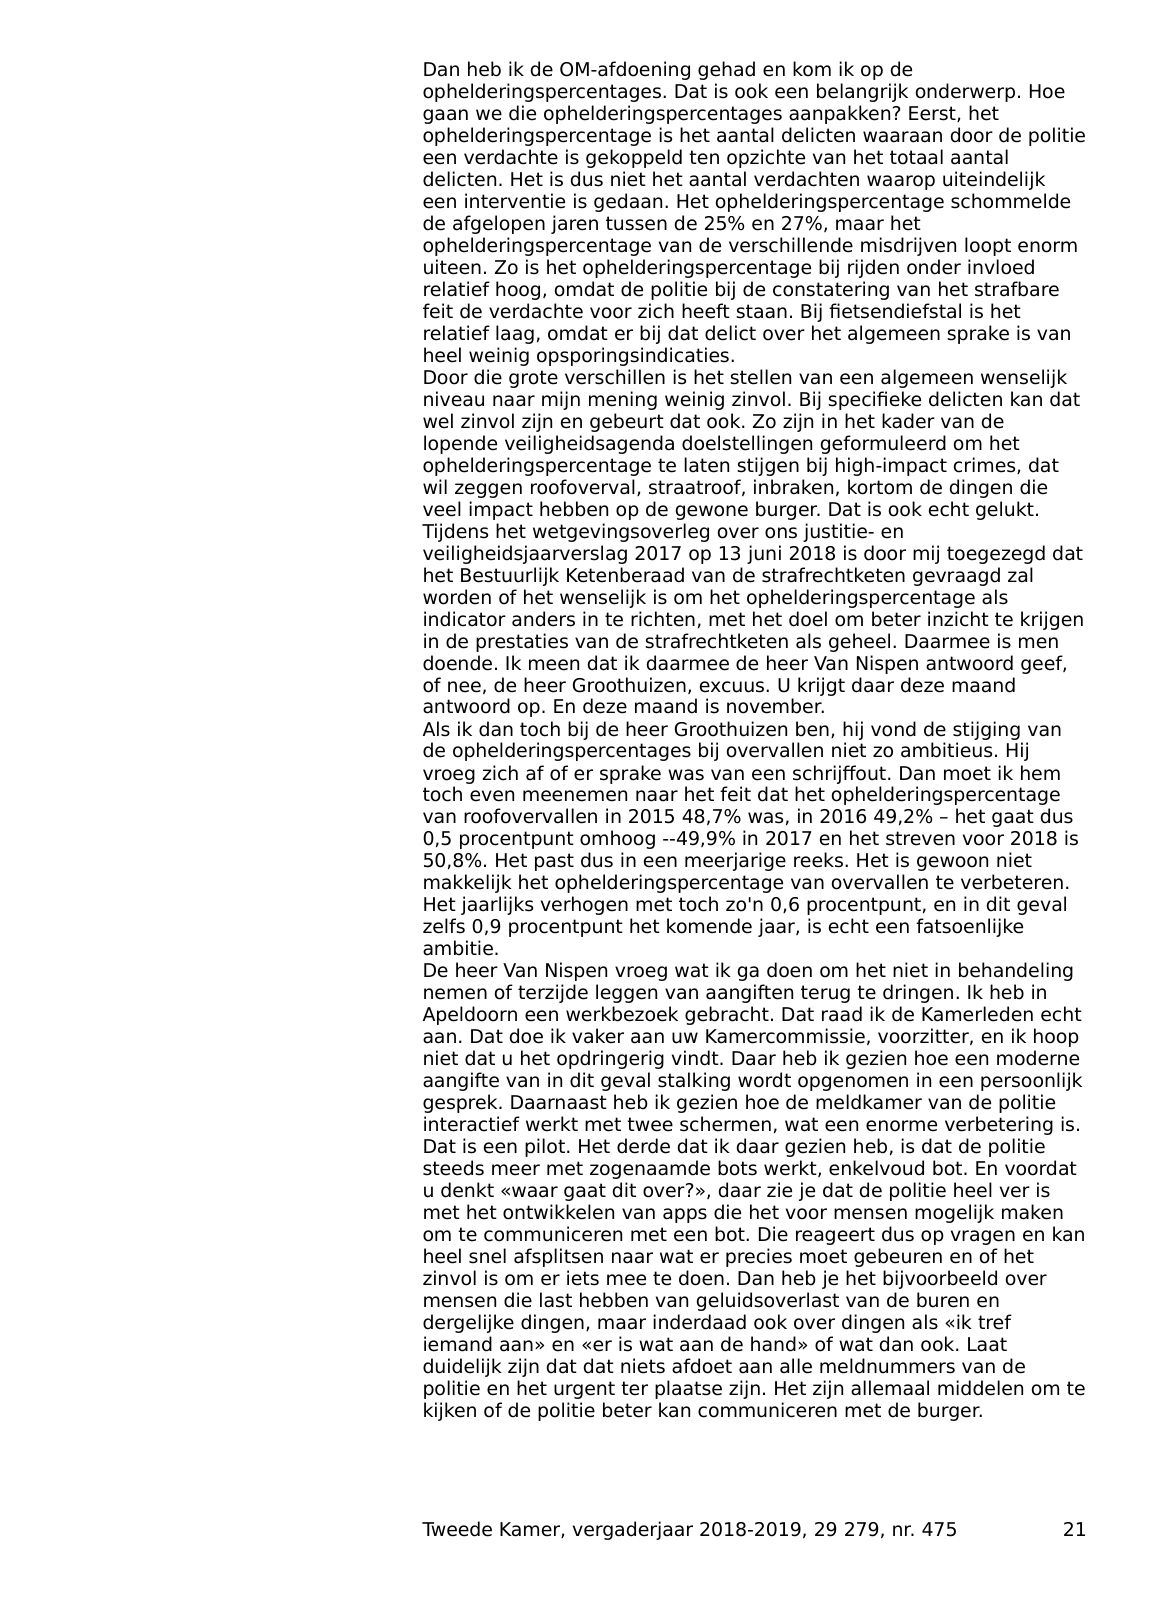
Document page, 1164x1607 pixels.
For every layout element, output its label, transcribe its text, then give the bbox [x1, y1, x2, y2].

text Als ik dan toch bij de heer Groothuizen ben, hij vond de stijging van de ophelderingspercentages bij overvallen niet zo ambitieus. Hij vroeg zich af of er sprake was van een schrijffout. Dan moet ik hem toch even meenemen naar het feit dat het ophelderingspercentage van roofovervallen in 2015 48,7% was, in 2016 49,2% – het gaat dus 0,5 procentpunt omhoog --49,9% in 2017 en het streven voor 2018 is 50,8%. Het past dus in een meerjarige reeks. Het is gewoon niet makkelijk het ophelderingspercentage van overvallen te verbeteren. Het jaarlijks verhogen met toch zo'n 0,6 procentpunt, en in dit geval zelfs 0,9 procentpunt het komende jaar, is echt een fatsoenlijke ambitie. [422, 718, 1087, 960]
text De heer Van Nispen vroeg wat ik ga doen om het niet in behandeling nemen of terzijde leggen van aangiften terug te dringen. Ik heb in Apeldoorn een werkbezoek gebracht. Dat raad ik de Kamerleden echt aan. Dat doe ik vaker aan uw Kamercommissie, voorzitter, en ik hoop niet dat u het opdringerig vindt. Daar heb ik gezien hoe een moderne aangifte van in dit geval stalking wordt opgenomen in een persoonlijk gesprek. Daarnaast heb ik gezien hoe de meldkamer van de politie interactief werkt met twee schermen, wat een enorme verbetering is. Dat is een pilot. Het derde dat ik daar gezien heb, is dat de politie steeds meer met zogenaamde bots werkt, enkelvoud bot. En voordat u denkt «waar gaat dit over?», daar zie je dat de politie heel ver is met het ontwikkelen van apps die het voor mensen mogelijk maken om te communiceren met een bot. Die reageert dus op vragen en kan heel snel afsplitsen naar wat er precies moet gebeuren en of het zinvol is om er iets mee te doen. Dan heb je het bijvoorbeeld over mensen die last hebben van geluidsoverlast van de buren en dergelijke dingen, maar inderdaad ook over dingen als «ik tref iemand aan» en «er is wat aan de hand» of wat dan ook. Laat duidelijk zijn dat dat niets afdoet aan alle meldnummers van de politie en het urgent ter plaatse zijn. Het zijn allemaal middelen om te kijken of de politie beter kan communiceren met de burger. [422, 960, 1087, 1422]
text Dan heb ik de OM-afdoening gehad en kom ik op de ophelderingspercentages. Dat is ook een belangrijk onderwerp. Hoe gaan we die ophelderingspercentages aanpakken? Eerst, het ophelderingspercentage is het aantal delicten waaraan door de politie een verdachte is gekoppeld ten opzichte van het totaal aantal delicten. Het is dus niet het aantal verdachten waarop uiteindelijk een interventie is gedaan. Het ophelderingspercentage schommelde de afgelopen jaren tussen de 25% en 27%, maar het ophelderingspercentage van de verschillende misdrijven loopt enorm uiteen. Zo is het ophelderingspercentage bij rijden onder invloed relatief hoog, omdat de politie bij de constatering van het strafbare feit de verdachte voor zich heeft staan. Bij fietsendiefstal is het relatief laag, omdat er bij dat delict over het algemeen sprake is van heel weinig opsporingsindicaties. [422, 59, 1087, 367]
text Door die grote verschillen is het stellen van een algemeen wenselijk niveau naar mijn mening weinig zinvol. Bij specifieke delicten kan dat wel zinvol zijn en gebeurt dat ook. Zo zijn in het kader van de lopende veiligheidsagenda doelstellingen geformuleerd om het ophelderingspercentage te laten stijgen bij high-impact crimes, dat wil zeggen roofoverval, straatroof, inbraken, kortom de dingen die veel impact hebben op de gewone burger. Dat is ook echt gelukt. [422, 367, 1087, 521]
text Tijdens het wetgevingsoverleg over ons justitie- en veiligheidsjaarverslag 2017 op 13 juni 2018 is door mij toegezegd dat het Bestuurlijk Ketenberaad van de strafrechtketen gevraagd zal worden of het wenselijk is om het ophelderingspercentage als indicator anders in te richten, met het doel om beter inzicht te krijgen in de prestaties van de strafrechtketen als geheel. Daarmee is men doende. Ik meen dat ik daarmee de heer Van Nispen antwoord geef, of nee, de heer Groothuizen, excuus. U krijgt daar deze maand antwoord op. En deze maand is november. [422, 521, 1087, 718]
